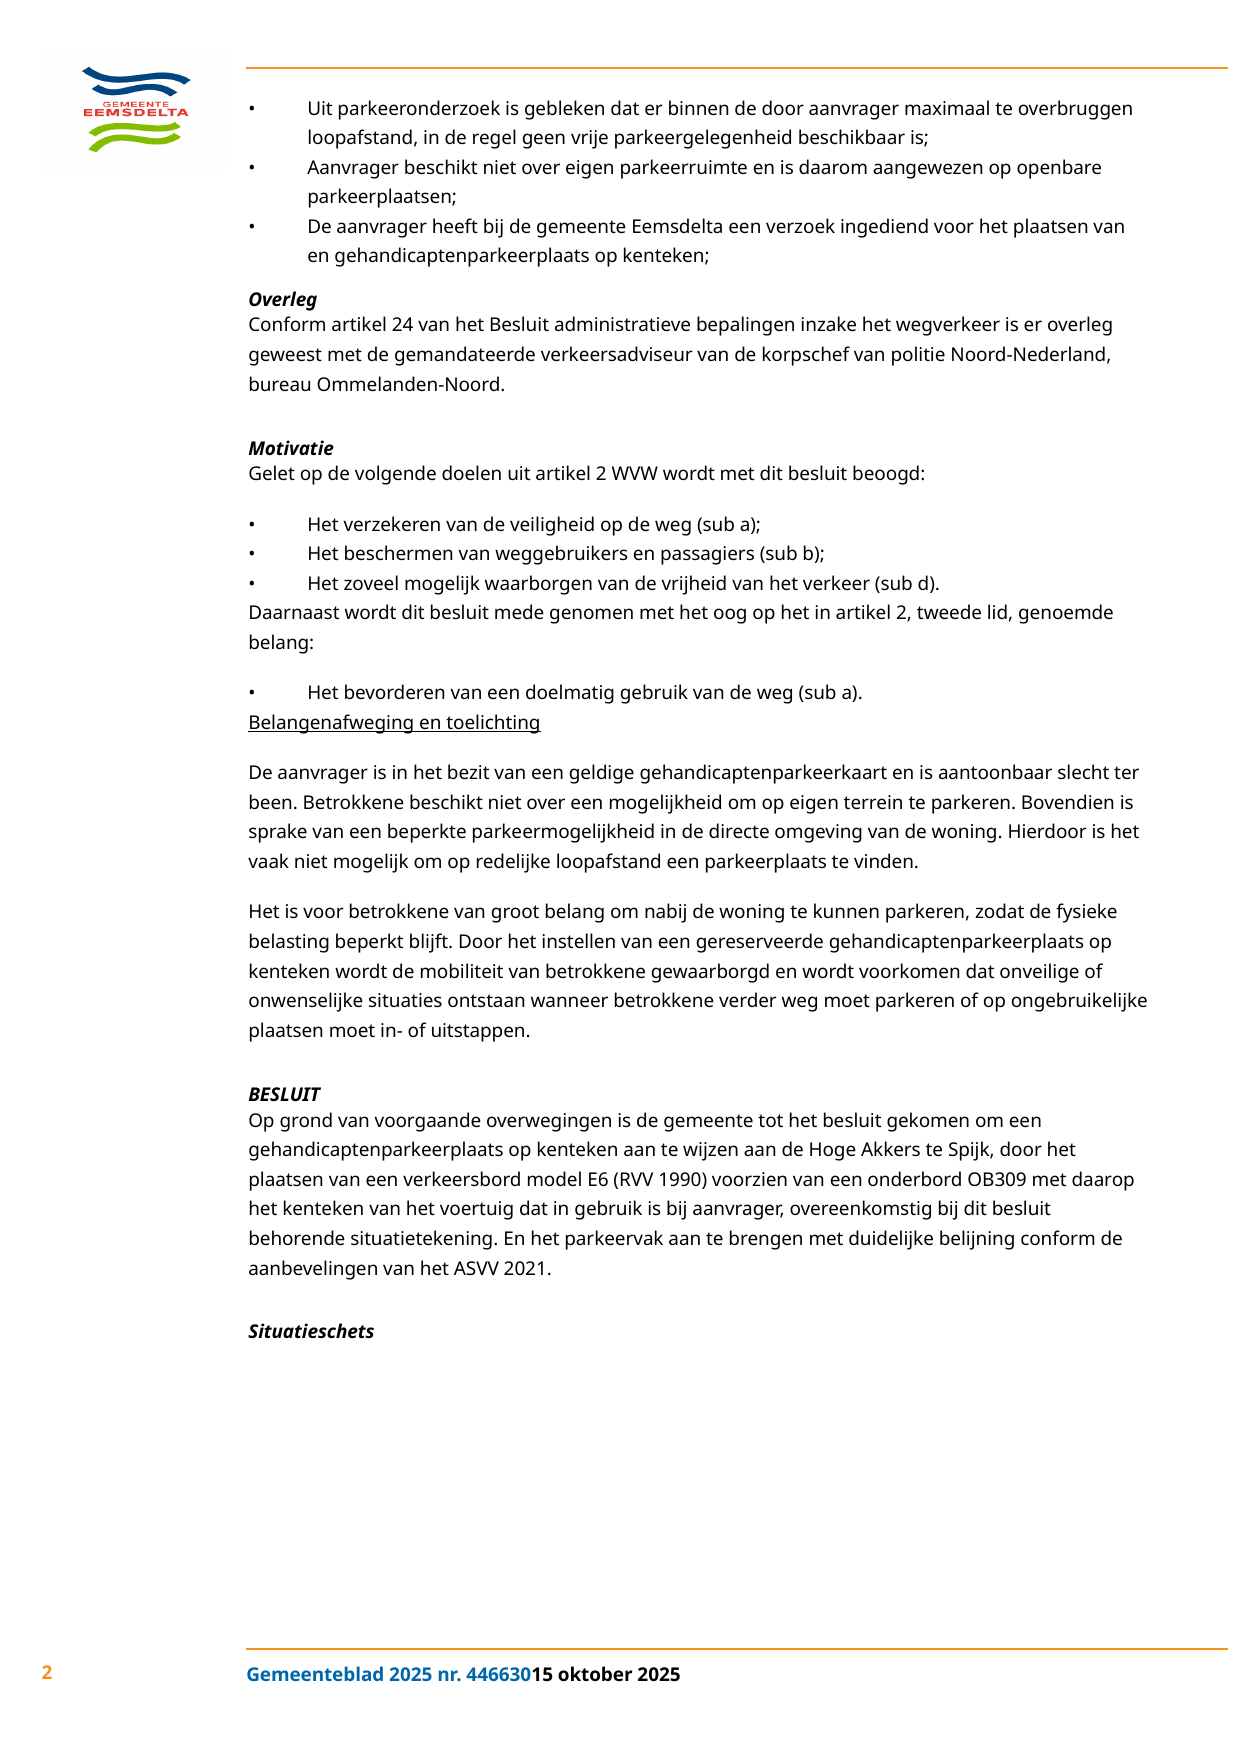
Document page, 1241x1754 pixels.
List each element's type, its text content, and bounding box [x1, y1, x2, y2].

text Op grond van voorgaande overwegingen is de gemeente tot het besluit gekomen om een gehandicaptenparkeerplaats op kenteken aan te wijzen aan de Hoge Akkers te Spijk, door het plaatsen van een verkeersbord model E6 (RVV 1990) voorzien van een onderbord OB309 met daarop het kenteken van het voertuig dat in gebruik is bij aanvrager, overeenkomstig bij dit besluit behorende situatietekening. En het parkeervak aan te brengen met duidelijke belijning conform de aanbevelingen van het ASVV 2021. [248, 1107, 1152, 1280]
list Aanvrager beschikt niet over eigen parkeerruimte en is daarom aangewezen op openbare parkeerplaatsen; [248, 154, 1152, 209]
text Het is voor betrokkene van groot belang om nabij de woning te kunnen parkeren, zodat de fysieke belasting beperkt blijft. Door het instellen van een gereserveerde gehandicaptenparkeerplaats op kenteken wordt de mobiliteit van betrokkene gewaarborgd en wordt voorkomen dat onveilige of onwenselijke situaties ontstaan wanneer betrokkene verder weg moet parkeren of op ongebruikelijke plaatsen moet in- of uitstappen. [248, 899, 1152, 1043]
list Het bevorderen van een doelmatig gebruik van de weg (sub a). [248, 679, 1152, 705]
text BESLUIT [248, 1081, 1152, 1107]
list Het verzekeren van de veiligheid op de weg (sub a); [248, 511, 1152, 537]
list Het beschermen van weggebruikers en passagiers (sub b); [248, 540, 1152, 566]
picture [41, 47, 231, 172]
text Daarnaast wordt dit besluit mede genomen met het oog op het in artikel 2, tweede lid, genoemde belang: [248, 599, 1152, 655]
list De aanvrager heeft bij de gemeente Eemsdelta een verzoek ingediend voor het plaatsen van en gehandicaptenparkeerplaats op kenteken; [248, 213, 1152, 268]
text Gelet op de volgende doelen uit artikel 2 WVW wordt met dit besluit beoogd: [248, 460, 1152, 486]
text Belangenafweging en toelichting [248, 709, 1152, 735]
list Het zoveel mogelijk waarborgen van de vrijheid van het verkeer (sub d). [248, 570, 1152, 596]
text De aanvrager is in het bezit van een geldige gehandicaptenparkeerkaart en is aantoonbaar slecht ter been. Betrokkene beschikt niet over een mogelijkheid om op eigen terrein te parkeren. Bovendien is sprake van een beperkte parkeermogelijkheid in de directe omgeving van de woning. Hierdoor is het vaak niet mogelijk om op redelijke loopafstand een parkeerplaats te vinden. [248, 759, 1152, 874]
text Situatieschets [248, 1319, 1152, 1344]
text Overleg [248, 286, 1152, 312]
list Uit parkeeronderzoek is gebleken dat er binnen de door aanvrager maximaal te overbruggen loopafstand, in de regel geen vrije parkeergelegenheid beschikbaar is; [248, 95, 1152, 150]
text Conform artikel 24 van het Besluit administratieve bepalingen inzake het wegverkeer is er overleg geweest met de gemandateerde verkeersadviseur van de korpschef van politie Noord-Nederland, bureau Ommelanden-Noord. [248, 312, 1152, 396]
text Motivatie [248, 435, 1152, 460]
